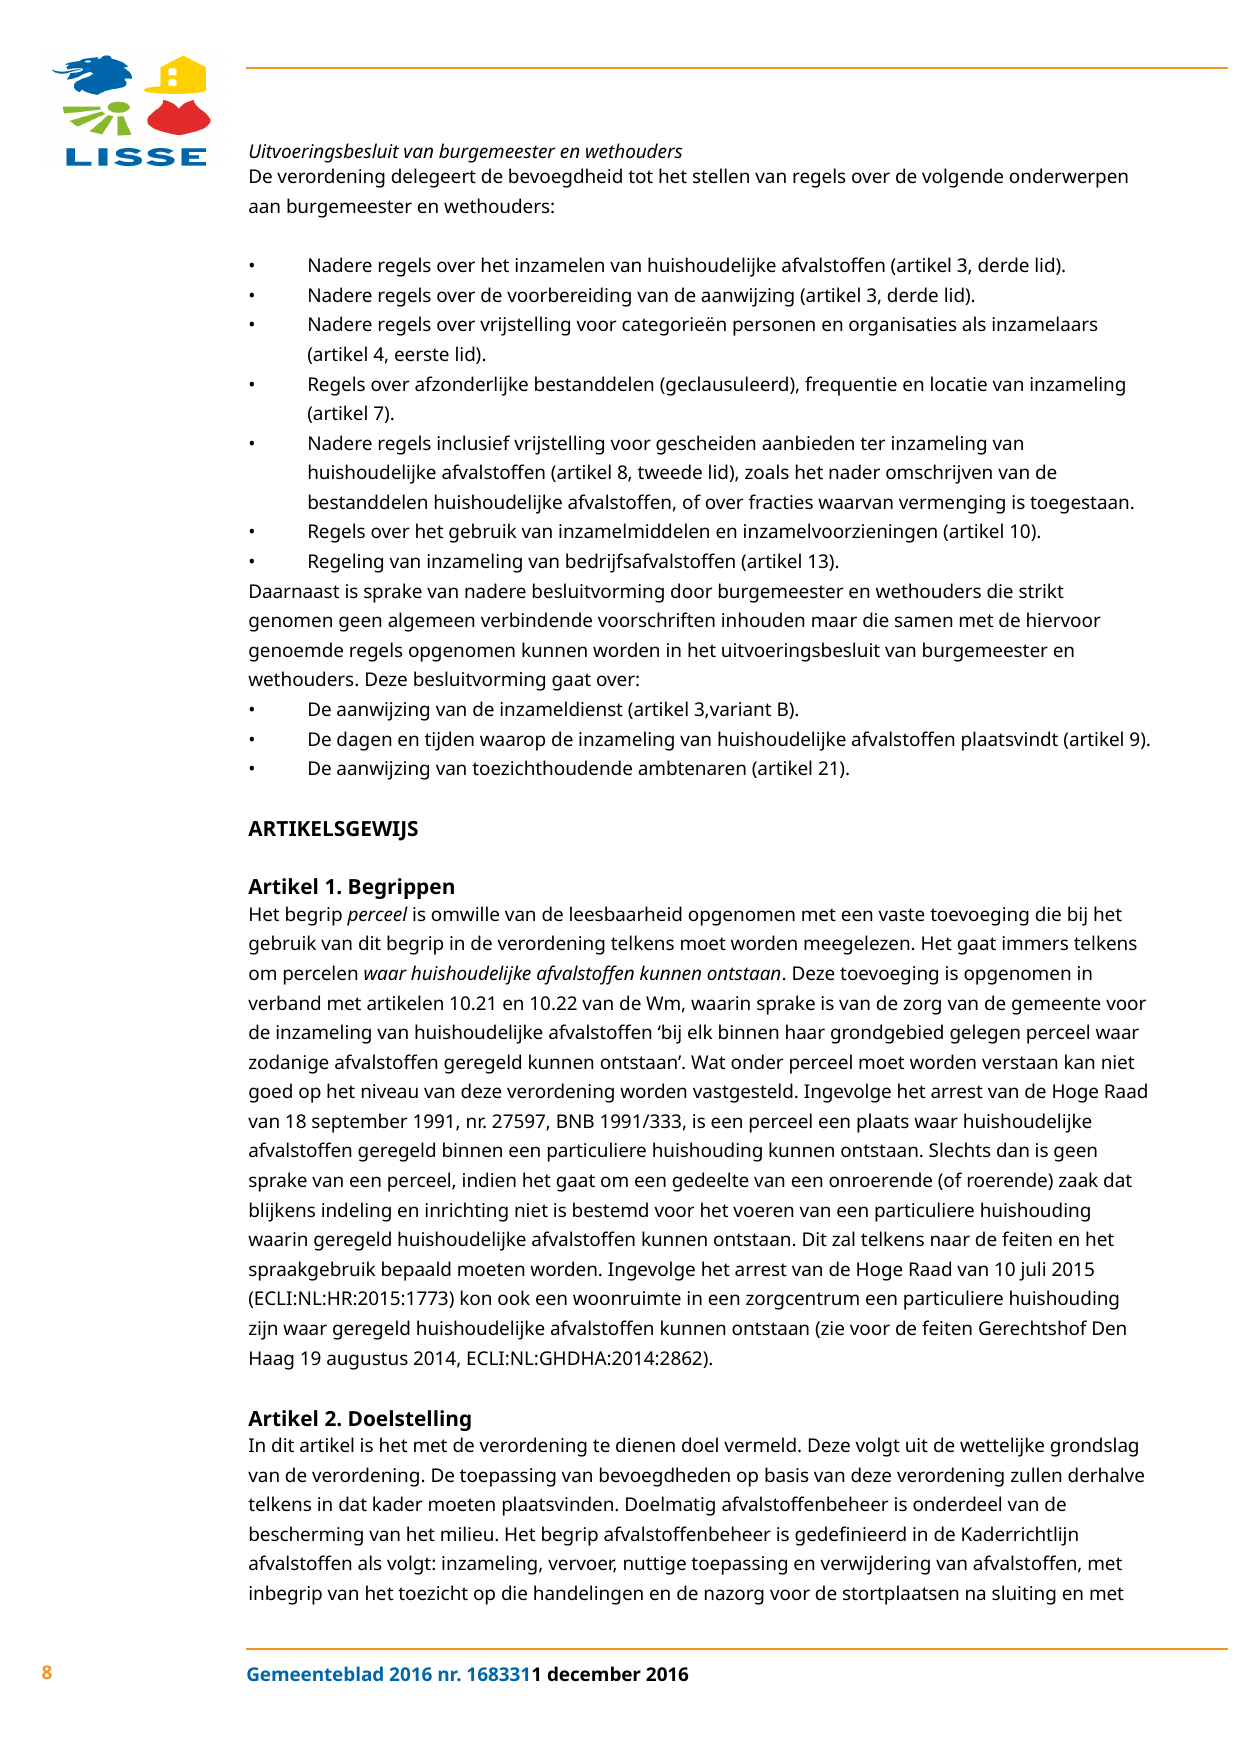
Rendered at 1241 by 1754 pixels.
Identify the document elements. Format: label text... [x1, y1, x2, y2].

text In dit artikel is het met de verordening te dienen doel vermeld. Deze volgt uit de wettelijke grondslag van de verordening. De toepassing van bevoegdheden op basis van deze verordening zullen derhalve telkens in dat kader moeten plaatsvinden. Doelmatig afvalstoffenbeheer is onderdeel van de bescherming van het milieu. Het begrip afvalstoffenbeheer is gedefinieerd in de Kaderrichtlijn afvalstoffen als volgt: inzameling, vervoer, nuttige toepassing en verwijdering van afvalstoffen, met inbegrip van het toezicht op die handelingen en de nazorg voor de stortplaatsen na sluiting en met [248, 1432, 1152, 1606]
list Nadere regels over de voorbereiding van de aanwijzing (artikel 3, derde lid). [248, 282, 1152, 308]
list Regels over het gebruik van inzamelmiddelen en inzamelvoorzieningen (artikel 10). [248, 519, 1152, 544]
list De aanwijzing van toezichthoudende ambtenaren (artikel 21). [248, 755, 1152, 781]
text ARTIKELSGEWIJS [248, 814, 1152, 843]
list Nadere regels over vrijstelling voor categorieën personen en organisaties als inzamelaars (artikel 4, eerste lid). [248, 312, 1152, 367]
text Uitvoeringsbesluit van burgemeester en wethouders [248, 138, 1152, 164]
text Het begrip perceel is omwille van de leesbaarheid opgenomen met een vaste toevoeging die bij het gebruik van dit begrip in de verordening telkens moet worden meegelezen. Het gaat immers telkens om percelen waar huishoudelijke afvalstoffen kunnen ontstaan. Deze toevoeging is opgenomen in verband met artikelen 10.21 en 10.22 van de Wm, waarin sprake is van de zorg van de gemeente voor de inzameling van huishoudelijke afvalstoffen ‘bij elk binnen haar grondgebied gelegen perceel waar zodanige afvalstoffen geregeld kunnen ontstaan’. Wat onder perceel moet worden verstaan kan niet goed op het niveau van deze verordening worden vastgesteld. Ingevolge het arrest van de Hoge Raad van 18 september 1991, nr. 27597, BNB 1991/333, is een perceel een plaats waar huishoudelijke afvalstoffen geregeld binnen een particuliere huishouding kunnen ontstaan. Slechts dan is geen sprake van een perceel, indien het gaat om een gedeelte van een onroerende (of roerende) zaak dat blijkens indeling en inrichting niet is bestemd voor het voeren van een particuliere huishouding waarin geregeld huishoudelijke afvalstoffen kunnen ontstaan. Dit zal telkens naar de feiten en het spraakgebruik bepaald moeten worden. Ingevolge het arrest van de Hoge Raad van 10 juli 2015 (ECLI:NL:HR:2015:1773) kon ook een woonruimte in een zorgcentrum een particuliere huishouding zijn waar geregeld huishoudelijke afvalstoffen kunnen ontstaan (zie voor de feiten Gerechtshof Den Haag 19 augustus 2014, ECLI:NL:GHDHA:2014:2862). [248, 901, 1152, 1370]
list Nadere regels inclusief vrijstelling voor gescheiden aanbieden ter inzameling van huishoudelijke afvalstoffen (artikel 8, tweede lid), zoals het nader omschrijven van de bestanddelen huishoudelijke afvalstoffen, of over fracties waarvan vermenging is toegestaan. [248, 430, 1152, 515]
text Artikel 2. Doelstelling [248, 1404, 1152, 1432]
list De aanwijzing van de inzameldienst (artikel 3,variant B). [248, 696, 1152, 722]
text De verordening delegeert de bevoegdheid tot het stellen van regels over de volgende onderwerpen aan burgemeester en wethouders: [248, 164, 1152, 219]
list Regeling van inzameling van bedrijfsafvalstoffen (artikel 13). [248, 548, 1152, 574]
list Regels over afzonderlijke bestanddelen (geclausuleerd), frequentie en locatie van inzameling (artikel 7). [248, 371, 1152, 426]
list De dagen en tijden waarop de inzameling van huishoudelijke afvalstoffen plaatsvindt (artikel 9). [248, 726, 1152, 751]
text Artikel 1. Begrippen [248, 872, 1152, 901]
picture [41, 47, 231, 172]
list Nadere regels over het inzamelen van huishoudelijke afvalstoffen (artikel 3, derde lid). [248, 252, 1152, 278]
text Daarnaast is sprake van nadere besluitvorming door burgemeester en wethouders die strikt genomen geen algemeen verbindende voorschriften inhouden maar die samen met de hiervoor genoemde regels opgenomen kunnen worden in het uitvoeringsbesluit van burgemeester en wethouders. Deze besluitvorming gaat over: [248, 578, 1152, 692]
